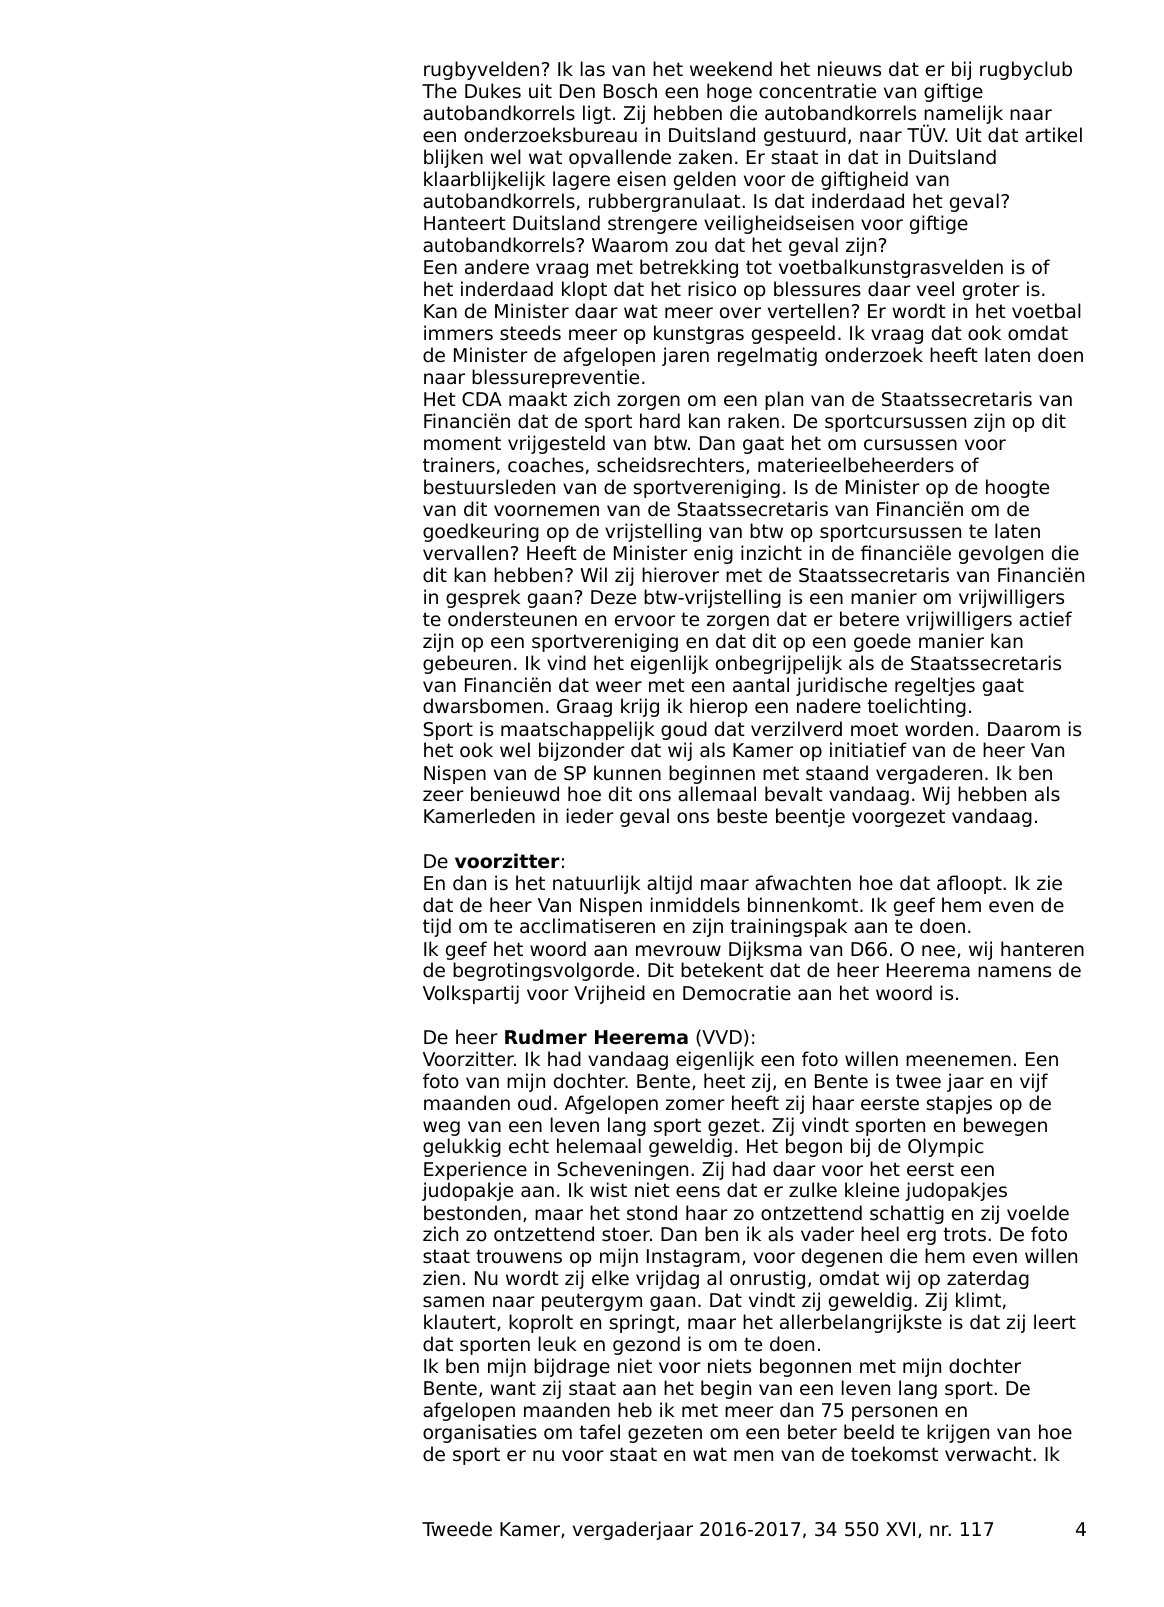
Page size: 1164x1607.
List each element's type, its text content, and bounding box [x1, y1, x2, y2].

text De heer Rudmer Heerema (VVD): [422, 1027, 1087, 1048]
text De voorzitter: [422, 851, 1087, 872]
text Ik geef het woord aan mevrouw Dijksma van D66. O nee, wij hanteren de begrotingsvolgorde. Dit betekent dat de heer Heerema namens de Volkspartij voor Vrijheid en Democratie aan het woord is. [422, 938, 1087, 1004]
text rugbyvelden? Ik las van het weekend het nieuws dat er bij rugbyclub The Dukes uit Den Bosch een hoge concentratie van giftige autobandkorrels ligt. Zij hebben die autobandkorrels namelijk naar een onderzoeksbureau in Duitsland gestuurd, naar TÜV. Uit dat artikel blijken wel wat opvallende zaken. Er staat in dat in Duitsland klaarblijkelijk lagere eisen gelden voor de giftigheid van autobandkorrels, rubbergranulaat. Is dat inderdaad het geval? Hanteert Duitsland strengere veiligheidseisen voor giftige autobandkorrels? Waarom zou dat het geval zijn? [422, 59, 1087, 257]
text En dan is het natuurlijk altijd maar afwachten hoe dat afloopt. Ik zie dat de heer Van Nispen inmiddels binnenkomt. Ik geef hem even de tijd om te acclimatiseren en zijn trainingspak aan te doen. [422, 872, 1087, 938]
text Ik ben mijn bijdrage niet voor niets begonnen met mijn dochter Bente, want zij staat aan het begin van een leven lang sport. De afgelopen maanden heb ik met meer dan 75 personen en organisaties om tafel gezeten om een beter beeld te krijgen van hoe de sport er nu voor staat en wat men van de toekomst verwacht. Ik [422, 1356, 1087, 1466]
text Een andere vraag met betrekking tot voetbalkunstgrasvelden is of het inderdaad klopt dat het risico op blessures daar veel groter is. Kan de Minister daar wat meer over vertellen? Er wordt in het voetbal immers steeds meer op kunstgras gespeeld. Ik vraag dat ook omdat de Minister de afgelopen jaren regelmatig onderzoek heeft laten doen naar blessurepreventie. [422, 257, 1087, 389]
text Voorzitter. Ik had vandaag eigenlijk een foto willen meenemen. Een foto van mijn dochter. Bente, heet zij, en Bente is twee jaar en vijf maanden oud. Afgelopen zomer heeft zij haar eerste stapjes op de weg van een leven lang sport gezet. Zij vindt sporten en bewegen gelukkig echt helemaal geweldig. Het begon bij de Olympic Experience in Scheveningen. Zij had daar voor het eerst een judopakje aan. Ik wist niet eens dat er zulke kleine judopakjes bestonden, maar het stond haar zo ontzettend schattig en zij voelde zich zo ontzettend stoer. Dan ben ik als vader heel erg trots. De foto staat trouwens op mijn Instagram, voor degenen die hem even willen zien. Nu wordt zij elke vrijdag al onrustig, omdat wij op zaterdag samen naar peutergym gaan. Dat vindt zij geweldig. Zij klimt, klautert, koprolt en springt, maar het allerbelangrijkste is dat zij leert dat sporten leuk en gezond is om te doen. [422, 1048, 1087, 1356]
text Sport is maatschappelijk goud dat verzilverd moet worden. Daarom is het ook wel bijzonder dat wij als Kamer op initiatief van de heer Van Nispen van de SP kunnen beginnen met staand vergaderen. Ik ben zeer benieuwd hoe dit ons allemaal bevalt vandaag. Wij hebben als Kamerleden in ieder geval ons beste beentje voorgezet vandaag. [422, 718, 1087, 828]
text Het CDA maakt zich zorgen om een plan van de Staatssecretaris van Financiën dat de sport hard kan raken. De sportcursussen zijn op dit moment vrijgesteld van btw. Dan gaat het om cursussen voor trainers, coaches, scheidsrechters, materieelbeheerders of bestuursleden van de sportvereniging. Is de Minister op de hoogte van dit voornemen van de Staatssecretaris van Financiën om de goedkeuring op de vrijstelling van btw op sportcursussen te laten vervallen? Heeft de Minister enig inzicht in de financiële gevolgen die dit kan hebben? Wil zij hierover met de Staatssecretaris van Financiën in gesprek gaan? Deze btw-vrijstelling is een manier om vrijwilligers te ondersteunen en ervoor te zorgen dat er betere vrijwilligers actief zijn op een sportvereniging en dat dit op een goede manier kan gebeuren. Ik vind het eigenlijk onbegrijpelijk als de Staatssecretaris van Financiën dat weer met een aantal juridische regeltjes gaat dwarsbomen. Graag krijg ik hierop een nadere toelichting. [422, 389, 1087, 718]
